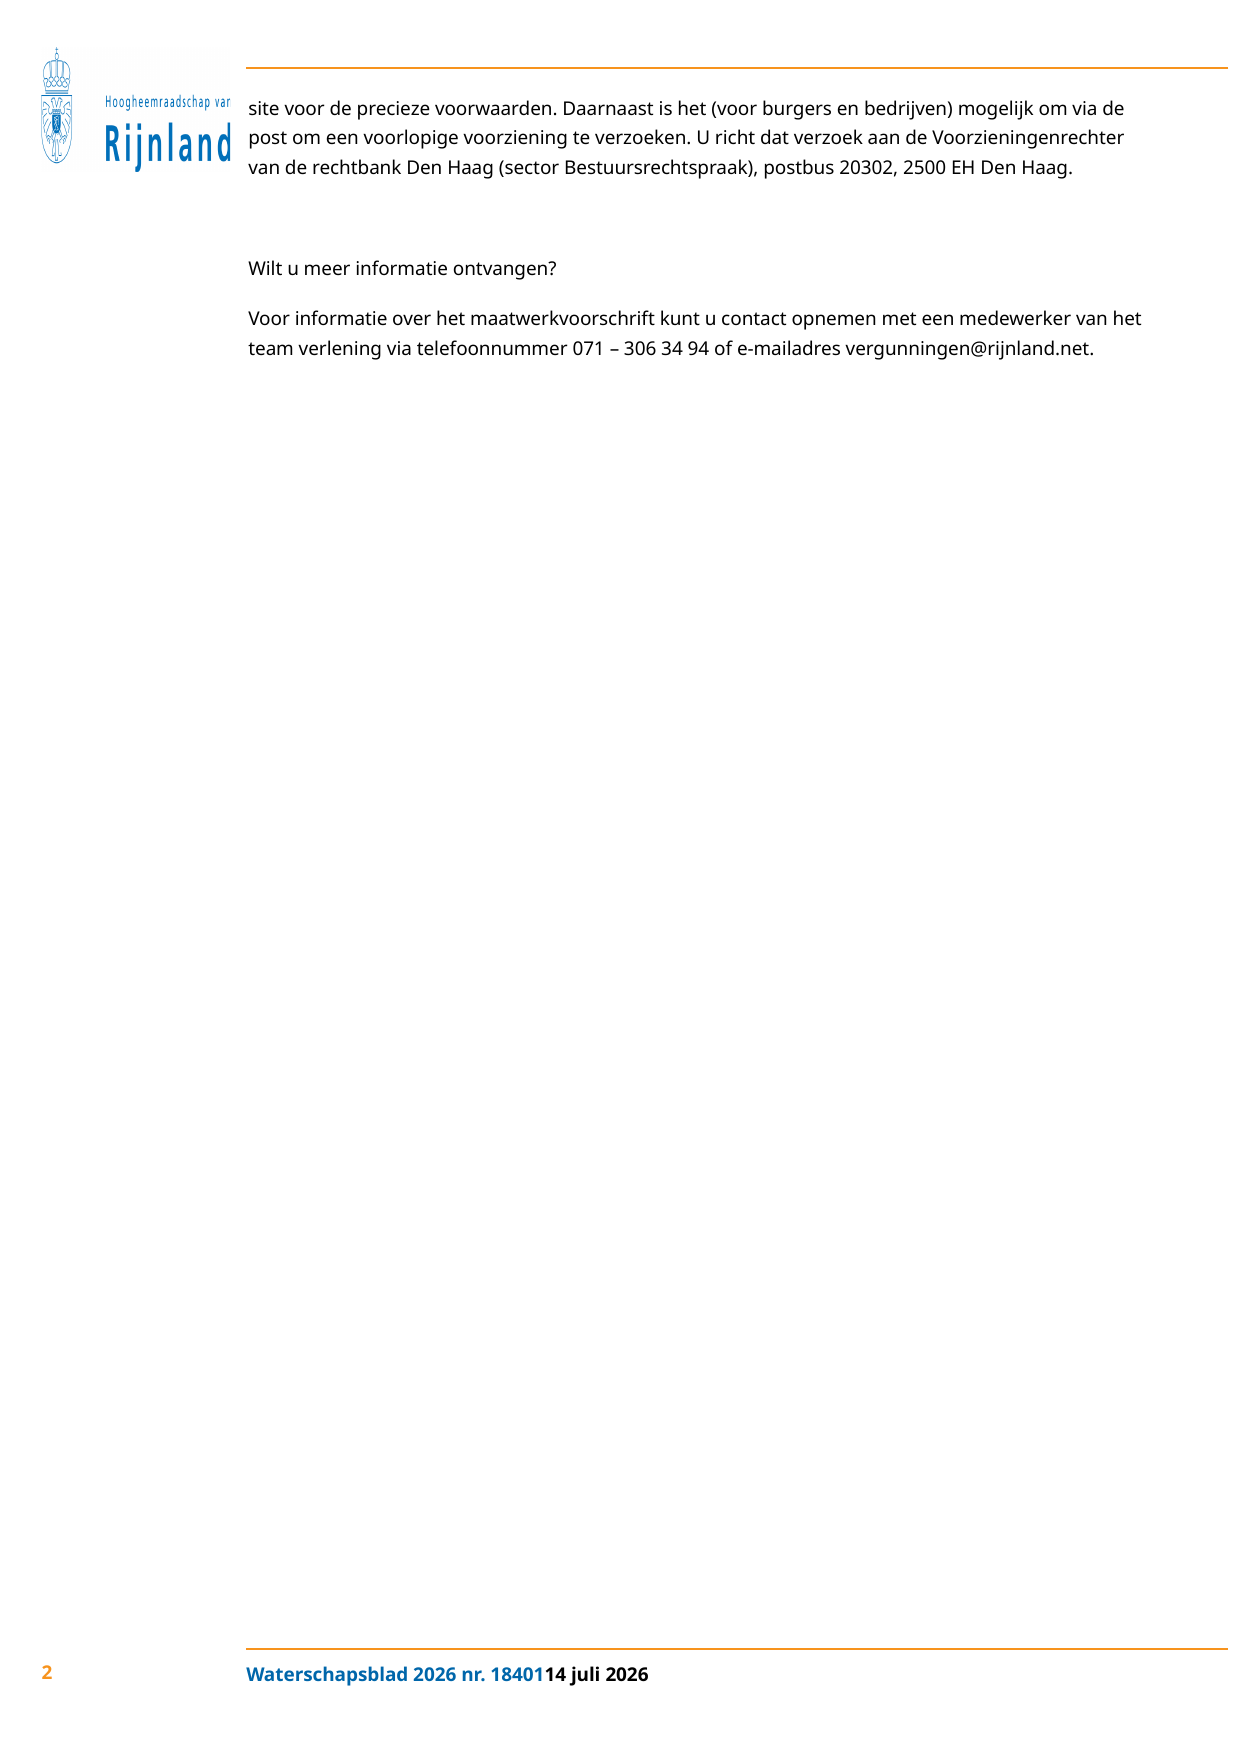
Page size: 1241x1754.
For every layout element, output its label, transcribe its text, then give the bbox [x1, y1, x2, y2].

text Wilt u meer informatie ontvangen? [248, 255, 1152, 281]
text Voor informatie over het maatwerkvoorschrift kunt u contact opnemen met een medewerker van het team verlening via telefoonnummer 071 – 306 34 94 of e-mailadres vergunningen@rijnland.net. [248, 305, 1152, 361]
picture [41, 47, 231, 172]
text site voor de precieze voorwaarden. Daarnaast is het (voor burgers en bedrijven) mogelijk om via de post om een voorlopige voorziening te verzoeken. U richt dat verzoek aan de Voorzieningenrechter van de rechtbank Den Haag (sector Bestuursrechtspraak), postbus 20302, 2500 EH Den Haag. [248, 95, 1152, 180]
